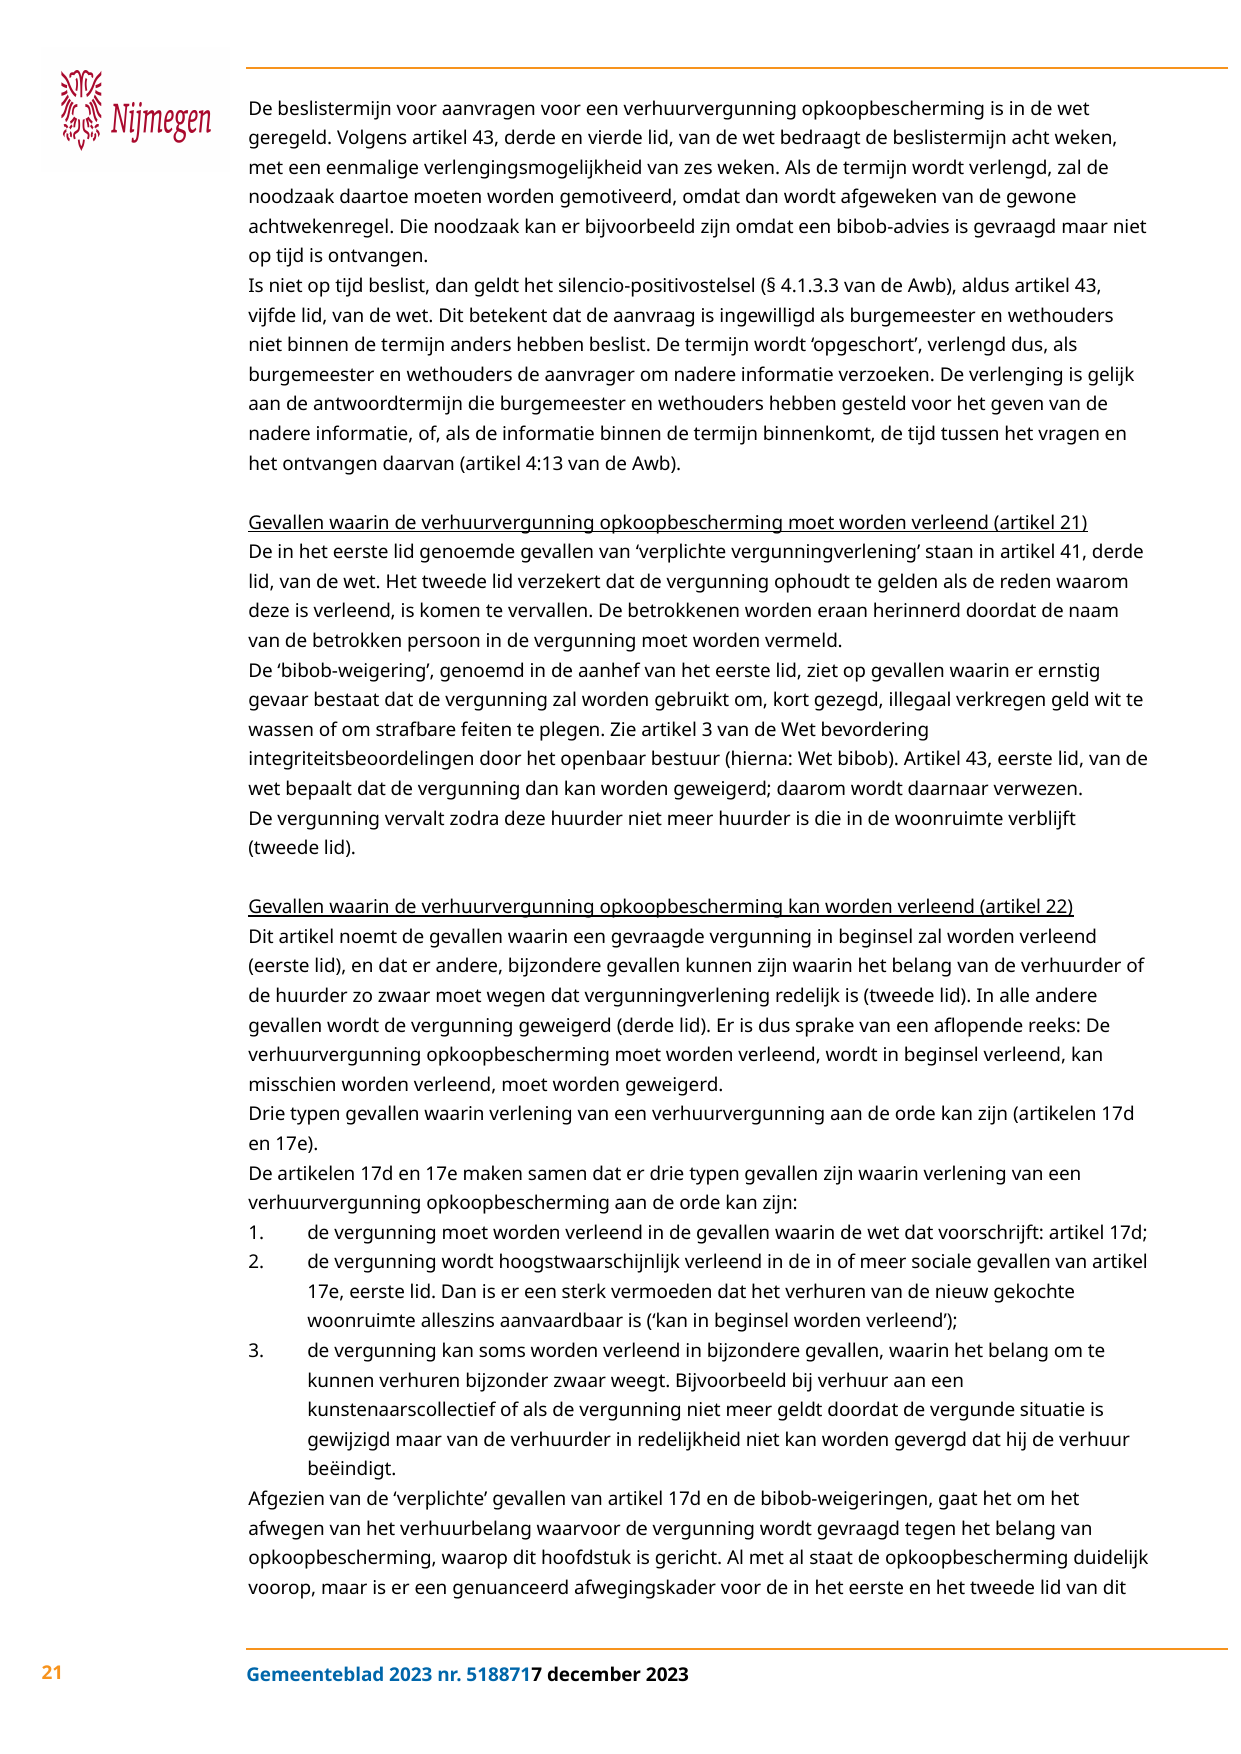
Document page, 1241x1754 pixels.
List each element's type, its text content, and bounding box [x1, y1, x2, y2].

text De in het eerste lid genoemde gevallen van ‘verplichte vergunningverlening’ staan in artikel 41, derde lid, van de wet. Het tweede lid verzekert dat de vergunning ophoudt te gelden als de reden waarom deze is verleend, is komen te vervallen. De betrokkenen worden eraan herinnerd doordat de naam van de betrokken persoon in de vergunning moet worden vermeld. [248, 538, 1152, 653]
text De vergunning vervalt zodra deze huurder niet meer huurder is die in de woonruimte verblijft (tweede lid). [248, 805, 1152, 860]
text Dit artikel noemt de gevallen waarin een gevraagde vergunning in beginsel zal worden verleend (eerste lid), en dat er andere, bijzondere gevallen kunnen zijn waarin het belang van de verhuurder of de huurder zo zwaar moet wegen dat vergunningverlening redelijk is (tweede lid). In alle andere gevallen wordt de vergunning geweigerd (derde lid). Er is dus sprake van een aflopende reeks: De verhuurvergunning opkoopbescherming moet worden verleend, wordt in beginsel verleend, kan misschien worden verleend, moet worden geweigerd. [248, 923, 1152, 1097]
list de vergunning kan soms worden verleend in bijzondere gevallen, waarin het belang om te kunnen verhuren bijzonder zwaar weegt. Bijvoorbeeld bij verhuur aan een kunstenaarscollectief of als de vergunning niet meer geldt doordat de vergunde situatie is gewijzigd maar van de verhuurder in redelijkheid niet kan worden gevergd dat hij de verhuur beëindigt. [248, 1337, 1152, 1481]
text Afgezien van de ‘verplichte’ gevallen van artikel 17d en de bibob-weigeringen, gaat het om het afwegen van het verhuurbelang waarvoor de vergunning wordt gevraagd tegen het belang van opkoopbescherming, waarop dit hoofdstuk is gericht. Al met al staat de opkoopbescherming duidelijk voorop, maar is er een genuanceerd afwegingskader voor de in het eerste en het tweede lid van dit [248, 1485, 1152, 1600]
text Gevallen waarin de verhuurvergunning opkoopbescherming moet worden verleend (artikel 21) [248, 509, 1152, 535]
text Drie typen gevallen waarin verlening van een verhuurvergunning aan de orde kan zijn (artikelen 17d en 17e). [248, 1101, 1152, 1156]
text De ‘bibob-weigering’, genoemd in de aanhef van het eerste lid, ziet op gevallen waarin er ernstig gevaar bestaat dat de vergunning zal worden gebruikt om, kort gezegd, illegaal verkregen geld wit te wassen of om strafbare feiten te plegen. Zie artikel 3 van de Wet bevordering integriteitsbeoordelingen door het openbaar bestuur (hierna: Wet bibob). Artikel 43, eerste lid, van de wet bepaalt dat de vergunning dan kan worden geweigerd; daarom wordt daarnaar verwezen. [248, 657, 1152, 801]
text De artikelen 17d en 17e maken samen dat er drie typen gevallen zijn waarin verlening van een verhuurvergunning opkoopbescherming aan de orde kan zijn: [248, 1160, 1152, 1215]
list de vergunning moet worden verleend in de gevallen waarin de wet dat voorschrijft: artikel 17d; [248, 1219, 1152, 1245]
list de vergunning wordt hoogstwaarschijnlijk verleend in de in of meer sociale gevallen van artikel 17e, eerste lid. Dan is er een sterk vermoeden dat het verhuren van de nieuw gekochte woonruimte alleszins aanvaardbaar is (‘kan in beginsel worden verleend’); [248, 1248, 1152, 1333]
picture [41, 47, 231, 172]
text Gevallen waarin de verhuurvergunning opkoopbescherming kan worden verleend (artikel 22) [248, 893, 1152, 919]
text Is niet op tijd beslist, dan geldt het silencio-positivostelsel (§ 4.1.3.3 van de Awb), aldus artikel 43, vijfde lid, van de wet. Dit betekent dat de aanvraag is ingewilligd als burgemeester en wethouders niet binnen de termijn anders hebben beslist. De termijn wordt ‘opgeschort’, verlengd dus, als burgemeester en wethouders de aanvrager om nadere informatie verzoeken. De verlenging is gelijk aan de antwoordtermijn die burgemeester en wethouders hebben gesteld voor het geven van de nadere informatie, of, als de informatie binnen de termijn binnenkomt, de tijd tussen het vragen en het ontvangen daarvan (artikel 4:13 van de Awb). [248, 272, 1152, 476]
text De beslistermijn voor aanvragen voor een verhuurvergunning opkoopbescherming is in de wet geregeld. Volgens artikel 43, derde en vierde lid, van de wet bedraagt de beslistermijn acht weken, met een eenmalige verlengingsmogelijkheid van zes weken. Als de termijn wordt verlengd, zal de noodzaak daartoe moeten worden gemotiveerd, omdat dan wordt afgeweken van de gewone achtwekenregel. Die noodzaak kan er bijvoorbeeld zijn omdat een bibob-advies is gevraagd maar niet op tijd is ontvangen. [248, 95, 1152, 268]
